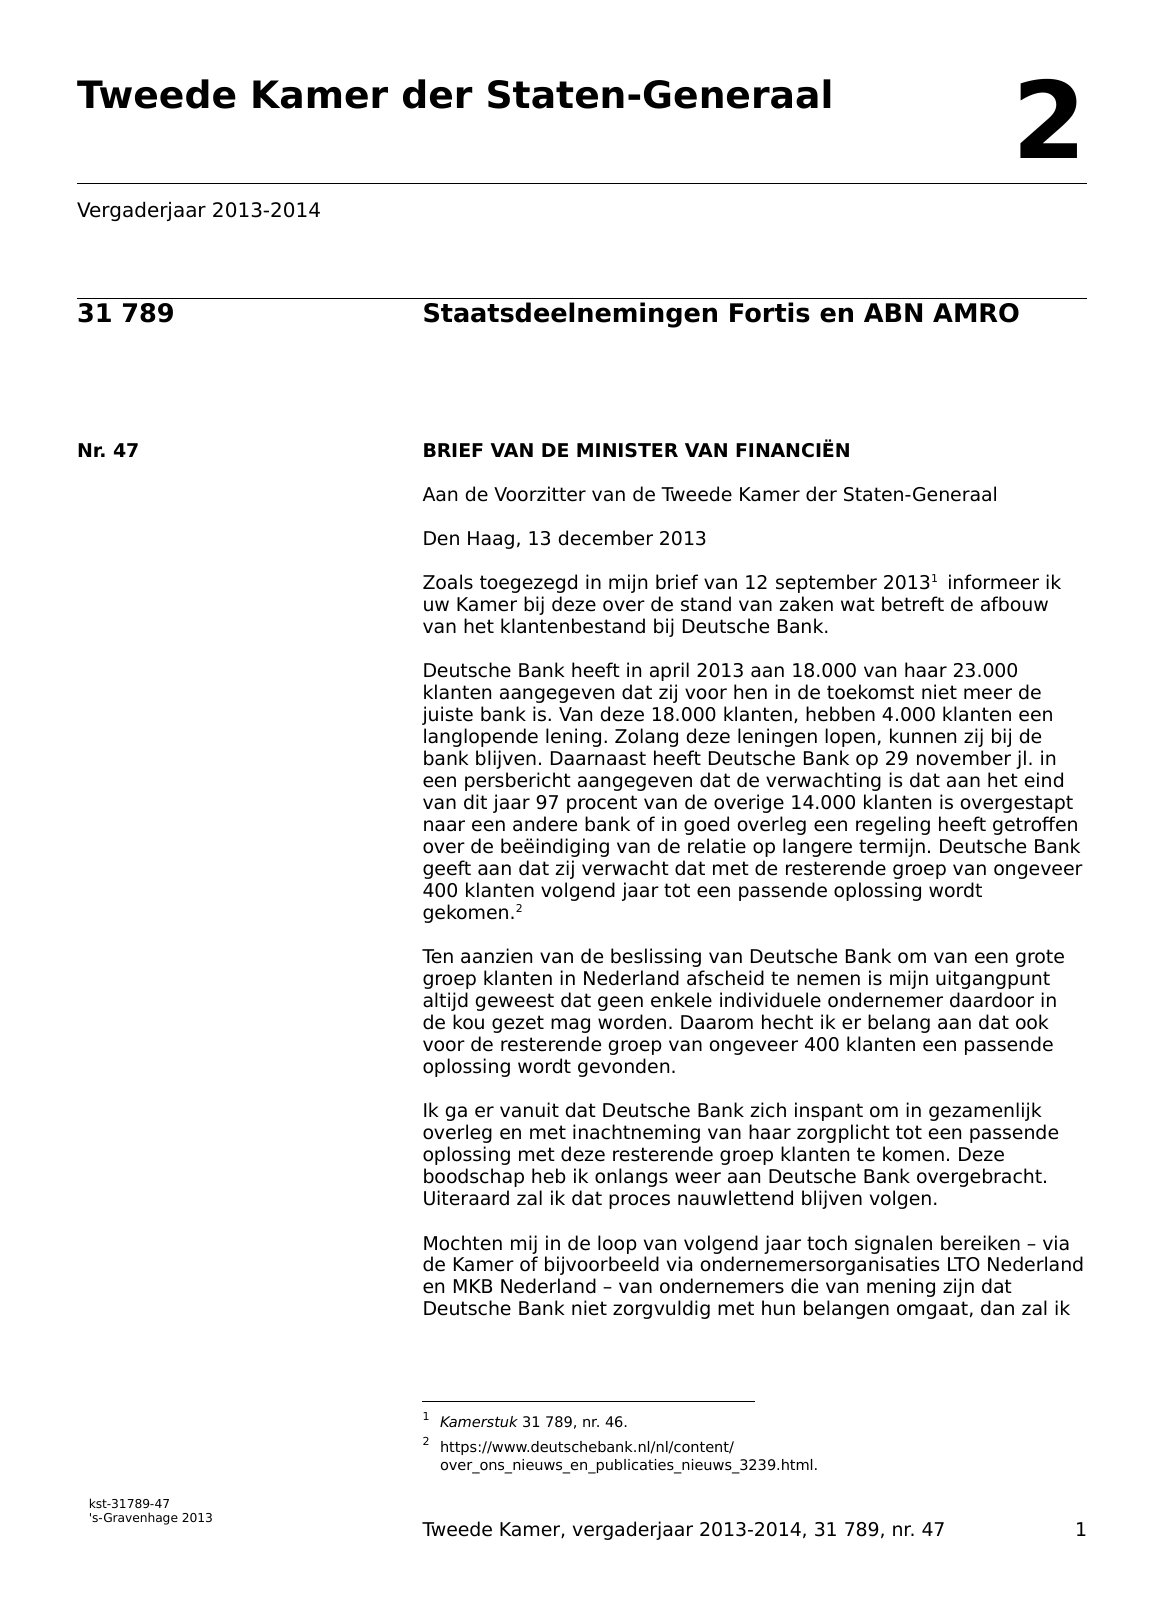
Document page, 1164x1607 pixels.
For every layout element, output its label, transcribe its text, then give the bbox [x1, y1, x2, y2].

text Ten aanzien van de beslissing van Deutsche Bank om van een grote groep klanten in Nederland afscheid te nemen is mijn uitgangpunt altijd geweest dat geen enkele individuele ondernemer daardoor in de kou gezet mag worden. Daarom hecht ik er belang aan dat ook voor de resterende groep van ongeveer 400 klanten een passende oplossing wordt gevonden. [422, 946, 1087, 1078]
table_header 2 [886, 59, 1087, 183]
table_cell Vergaderjaar 2013-2014 [77, 184, 1087, 298]
text Aan de Voorzitter van de Tweede Kamer der Staten-Generaal [422, 484, 1087, 506]
subtitle Nr. 47 BRIEF VAN DE MINISTER VAN FINANCIËN [77, 440, 1087, 462]
text https://www.deutschebank.nl/nl/content/over_ons_nieuws_en_publicaties_nieuws_3239.html. [422, 1435, 1087, 1474]
text 's-Gravenhage 2013 [88, 1511, 323, 1525]
text kst-31789-47 [88, 1497, 323, 1511]
text Mochten mij in de loop van volgend jaar toch signalen bereiken – via de Kamer of bijvoorbeeld via ondernemersorganisaties LTO Nederland en MKB Nederland – van ondernemers die van mening zijn dat Deutsche Bank niet zorgvuldig met hun belangen omgaat, dan zal ik [422, 1232, 1087, 1320]
text Zoals toegezegd in mijn brief van 12 september 2013 informeer ik uw Kamer bij deze over de stand van zaken wat betreft de afbouw van het klantenbestand bij Deutsche Bank. [422, 572, 1087, 638]
text Deutsche Bank heeft in april 2013 aan 18.000 van haar 23.000 klanten aangegeven dat zij voor hen in de toekomst niet meer de juiste bank is. Van deze 18.000 klanten, hebben 4.000 klanten een langlopende lening. Zolang deze leningen lopen, kunnen zij bij de bank blijven. Daarnaast heeft Deutsche Bank op 29 november jl. in een persbericht aangegeven dat de verwachting is dat aan het eind van dit jaar 97 procent van de overige 14.000 klanten is overgestapt naar een andere bank of in goed overleg een regeling heeft getroffen over de beëindiging van de relatie op langere termijn. Deutsche Bank geeft aan dat zij verwacht dat met de resterende groep van ongeveer 400 klanten volgend jaar tot een passende oplossing wordt gekomen. [422, 660, 1087, 924]
subtitle 31 789 Staatsdeelnemingen Fortis en ABN AMRO [77, 299, 1087, 329]
table_header Tweede Kamer der Staten-Generaal [77, 59, 886, 183]
text Ik ga er vanuit dat Deutsche Bank zich inspant om in gezamenlijk overleg en met inachtneming van haar zorgplicht tot een passende oplossing met deze resterende groep klanten te komen. Deze boodschap heb ik onlangs weer aan Deutsche Bank overgebracht. Uiteraard zal ik dat proces nauwlettend blijven volgen. [422, 1100, 1087, 1210]
text Kamerstuk 31 789, nr. 46. [422, 1410, 1087, 1432]
text Den Haag, 13 december 2013 [422, 528, 1087, 550]
